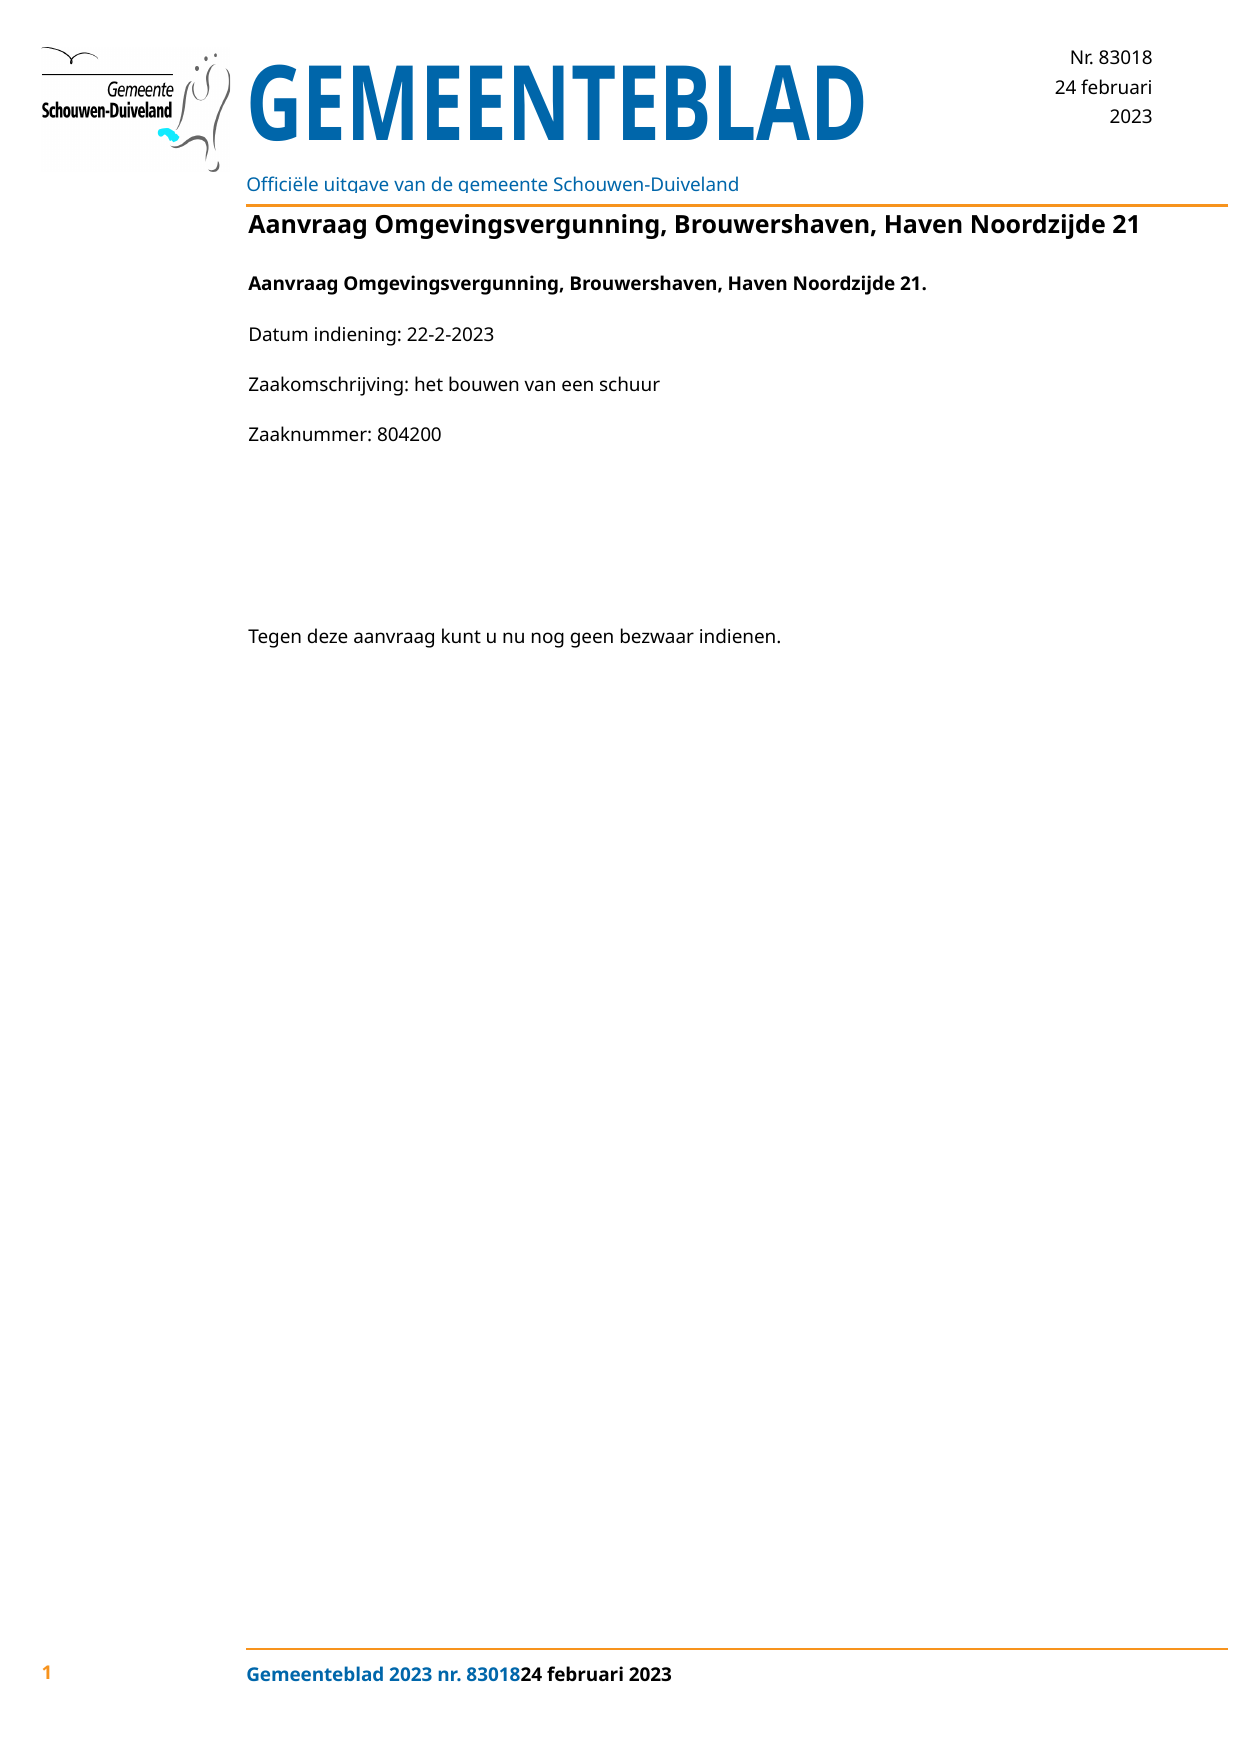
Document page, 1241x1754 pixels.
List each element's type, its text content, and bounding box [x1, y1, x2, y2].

text Zaakomschrijving: het bouwen van een schuur [248, 371, 1152, 397]
text Zaaknummer: 804200 [248, 422, 1152, 447]
picture [41, 47, 231, 172]
text Tegen deze aanvraag kunt u nu nog geen bezwaar indienen. [248, 623, 1152, 649]
text Aanvraag Omgevingsvergunning, Brouwershaven, Haven Noordzijde 21. [248, 270, 1152, 296]
text Datum indiening: 22-2-2023 [248, 321, 1152, 346]
text Aanvraag Omgevingsvergunning, Brouwershaven, Haven Noordzijde 21 [248, 207, 1152, 241]
